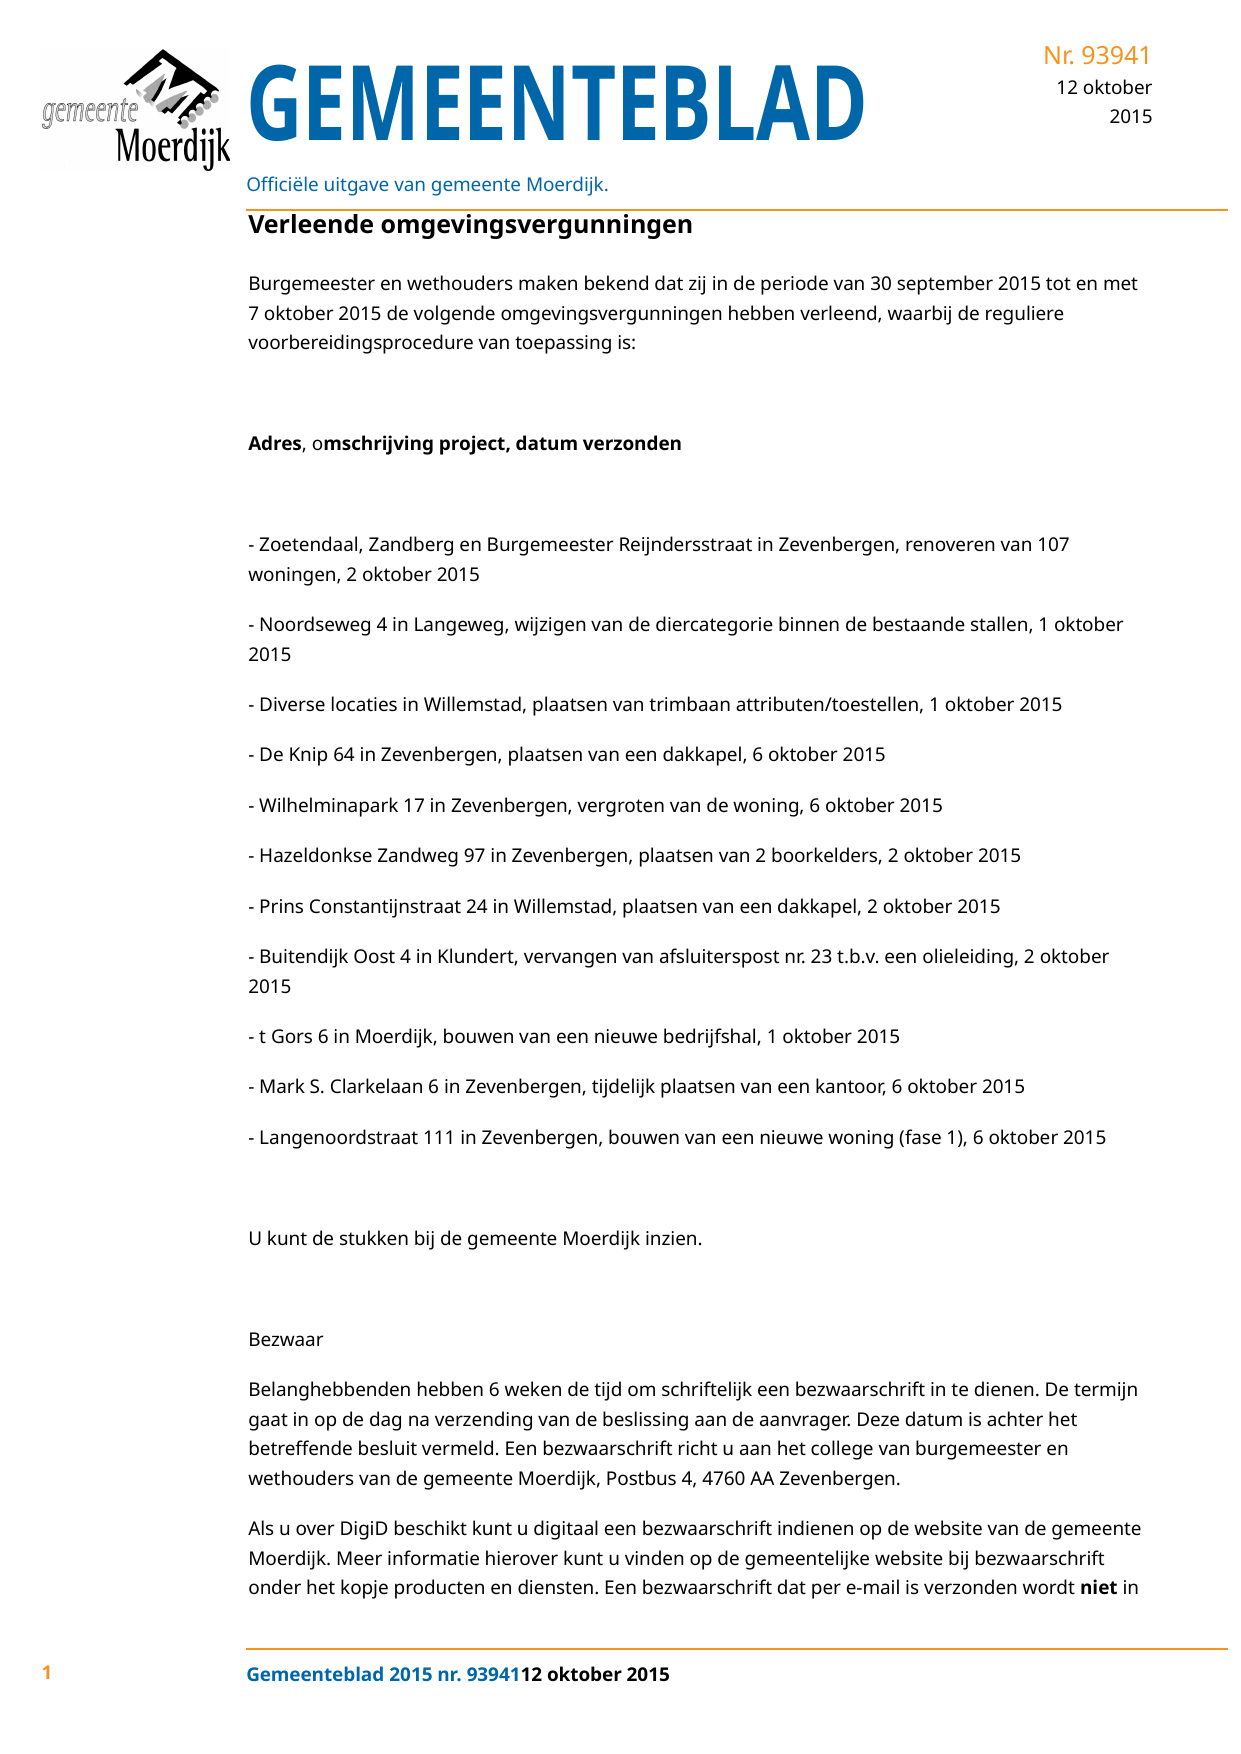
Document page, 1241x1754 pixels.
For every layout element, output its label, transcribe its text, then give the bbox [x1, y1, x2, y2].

text Verleende omgevingsvergunningen [248, 211, 1152, 241]
text - Wilhelminapark 17 in Zevenbergen, vergroten van de woning, 6 oktober 2015 [248, 792, 1152, 818]
text - Hazeldonkse Zandweg 97 in Zevenbergen, plaatsen van 2 boorkelders, 2 oktober 2015 [248, 842, 1152, 868]
text - Zoetendaal, Zandberg en Burgemeester Reijndersstraat in Zevenbergen, renoveren van 107 woningen, 2 oktober 2015 [248, 531, 1152, 586]
text - Diverse locaties in Willemstad, plaatsen van trimbaan attributen/toestellen, 1 oktober 2015 [248, 691, 1152, 717]
text U kunt de stukken bij de gemeente Moerdijk inzien. [248, 1225, 1152, 1251]
text - Prins Constantijnstraat 24 in Willemstad, plaatsen van een dakkapel, 2 oktober 2015 [248, 893, 1152, 918]
text Adres, omschrijving project, datum verzonden [248, 430, 1152, 456]
text - Buitendijk Oost 4 in Klundert, vervangen van afsluiterspost nr. 23 t.b.v. een olieleiding, 2 oktober 2015 [248, 943, 1152, 998]
text Burgemeester en wethouders maken bekend dat zij in de periode van 30 september 2015 tot en met 7 oktober 2015 de volgende omgevingsvergunningen hebben verleend, waarbij de reguliere voorbereidingsprocedure van toepassing is: [248, 270, 1152, 355]
text - Langenoordstraat 111 in Zevenbergen, bouwen van een nieuwe woning (fase 1), 6 oktober 2015 [248, 1124, 1152, 1150]
text Belanghebbenden hebben 6 weken de tijd om schriftelijk een bezwaarschrift in te dienen. De termijn gaat in op de dag na verzending van de beslissing aan de aanvrager. Deze datum is achter het betreffende besluit vermeld. Een bezwaarschrift richt u aan het college van burgemeester en wethouders van de gemeente Moerdijk, Postbus 4, 4760 AA Zevenbergen. [248, 1376, 1152, 1491]
text Bezwaar [248, 1326, 1152, 1351]
text - t Gors 6 in Moerdijk, bouwen van een nieuwe bedrijfshal, 1 oktober 2015 [248, 1023, 1152, 1049]
text - Mark S. Clarkelaan 6 in Zevenbergen, tijdelijk plaatsen van een kantoor, 6 oktober 2015 [248, 1074, 1152, 1099]
text Als u over DigiD beschikt kunt u digitaal een bezwaarschrift indienen op de website van de gemeente Moerdijk. Meer informatie hierover kunt u vinden op de gemeentelijke website bij bezwaarschrift onder het kopje producten en diensten. Een bezwaarschrift dat per e-mail is verzonden wordt niet in [248, 1515, 1152, 1600]
text - De Knip 64 in Zevenbergen, plaatsen van een dakkapel, 6 oktober 2015 [248, 742, 1152, 767]
picture [41, 47, 231, 172]
text - Noordseweg 4 in Langeweg, wijzigen van de diercategorie binnen de bestaande stallen, 1 oktober 2015 [248, 611, 1152, 666]
